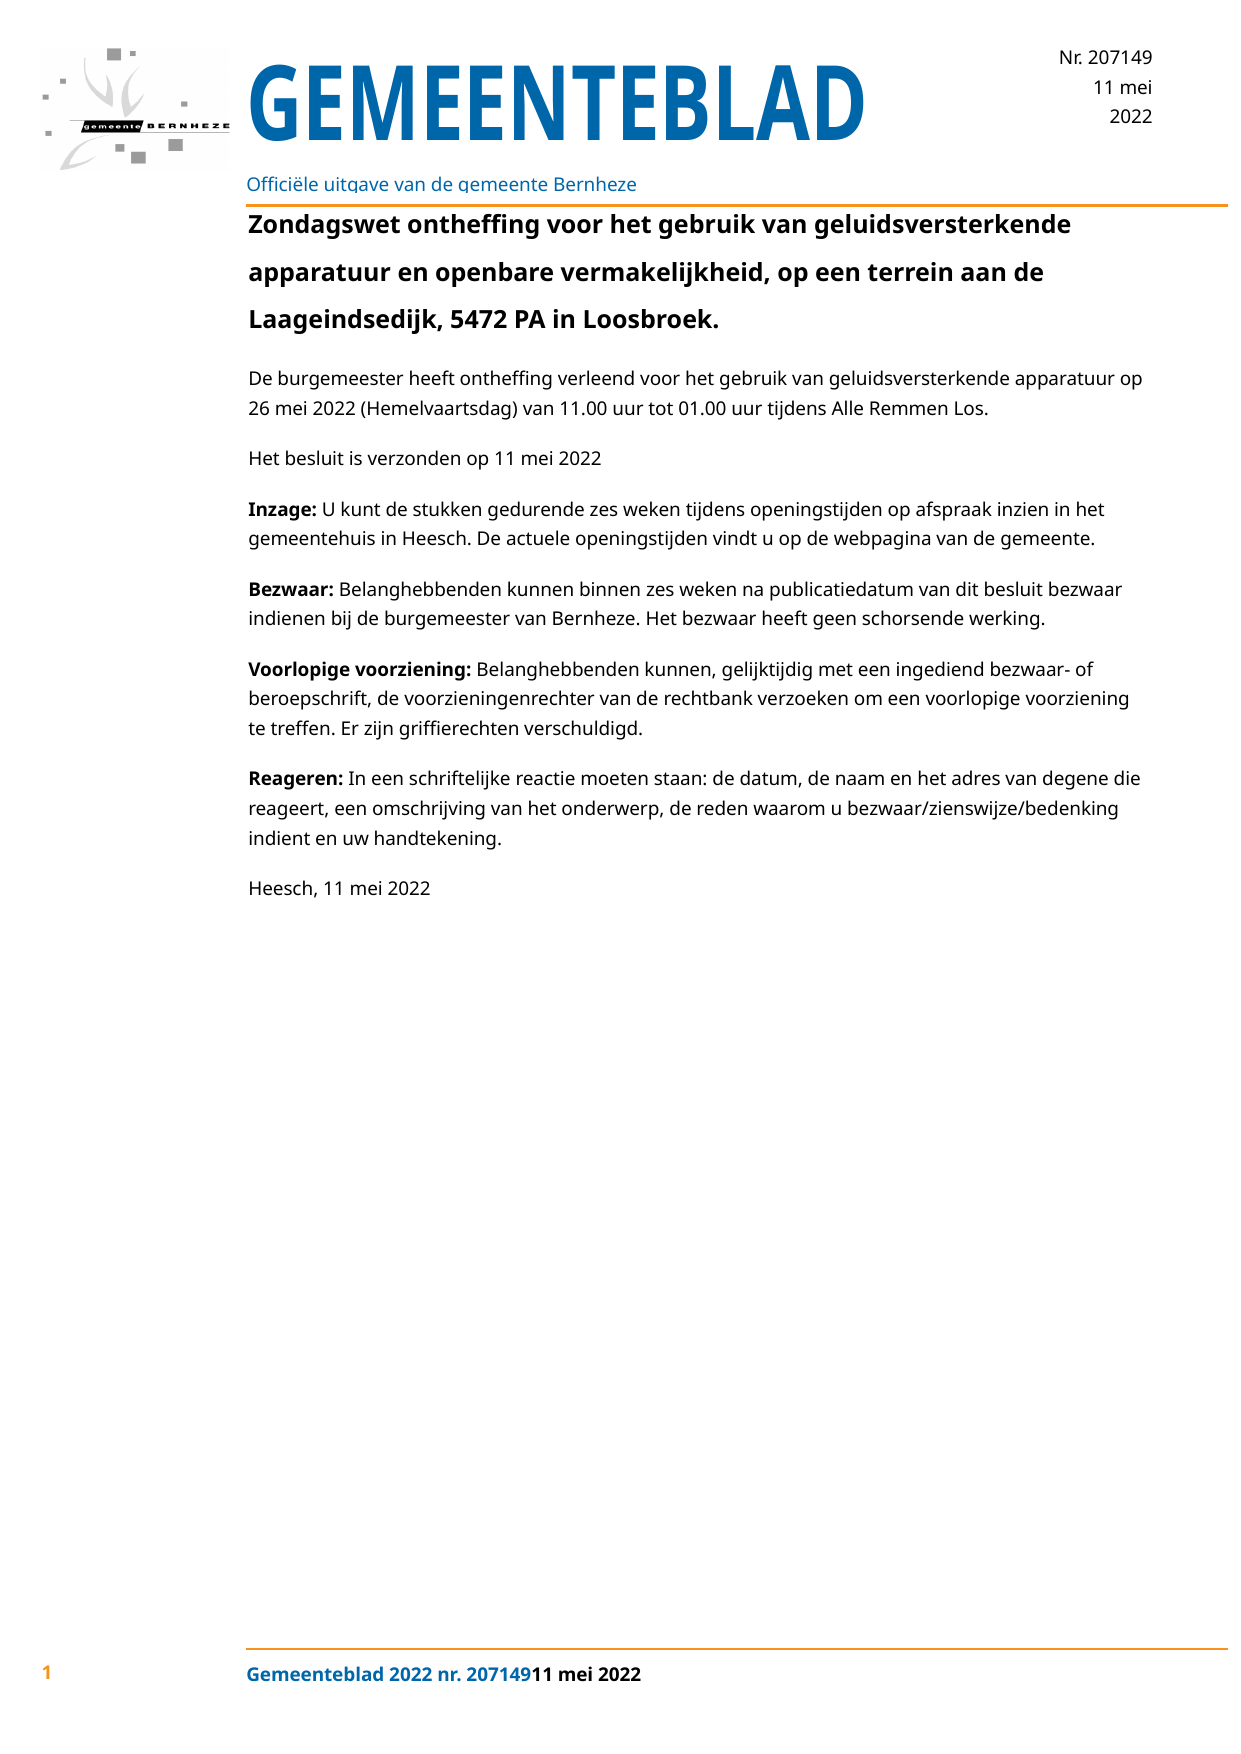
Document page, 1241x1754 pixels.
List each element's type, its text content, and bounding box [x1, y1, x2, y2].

text Voorlopige voorziening: Belanghebbenden kunnen, gelijktijdig met een ingediend bezwaar- of beroepschrift, de voorzieningenrechter van de rechtbank verzoeken om een voorlopige voorziening te treffen. Er zijn griffierechten verschuldigd. [248, 656, 1152, 741]
text Heesch, 11 mei 2022 [248, 875, 1152, 901]
text Bezwaar: Belanghebbenden kunnen binnen zes weken na publicatiedatum van dit besluit bezwaar indienen bij de burgemeester van Bernheze. Het bezwaar heeft geen schorsende werking. [248, 576, 1152, 631]
picture [41, 47, 231, 172]
text Zondagswet ontheffing voor het gebruik van geluidsversterkende apparatuur en openbare vermakelijkheid, op een terrein aan de Laageindsedijk, 5472 PA in Loosbroek. [248, 207, 1152, 336]
text Reageren: In een schriftelijke reactie moeten staan: de datum, de naam en het adres van degene die reageert, een omschrijving van het onderwerp, de reden waarom u bezwaar/zienswijze/bedenking indient en uw handtekening. [248, 766, 1152, 850]
text Inzage: U kunt de stukken gedurende zes weken tijdens openingstijden op afspraak inzien in het gemeentehuis in Heesch. De actuele openingstijden vindt u op de webpagina van de gemeente. [248, 496, 1152, 551]
text Het besluit is verzonden op 11 mei 2022 [248, 446, 1152, 471]
text De burgemeester heeft ontheffing verleend voor het gebruik van geluidsversterkende apparatuur op 26 mei 2022 (Hemelvaartsdag) van 11.00 uur tot 01.00 uur tijdens Alle Remmen Los. [248, 366, 1152, 421]
